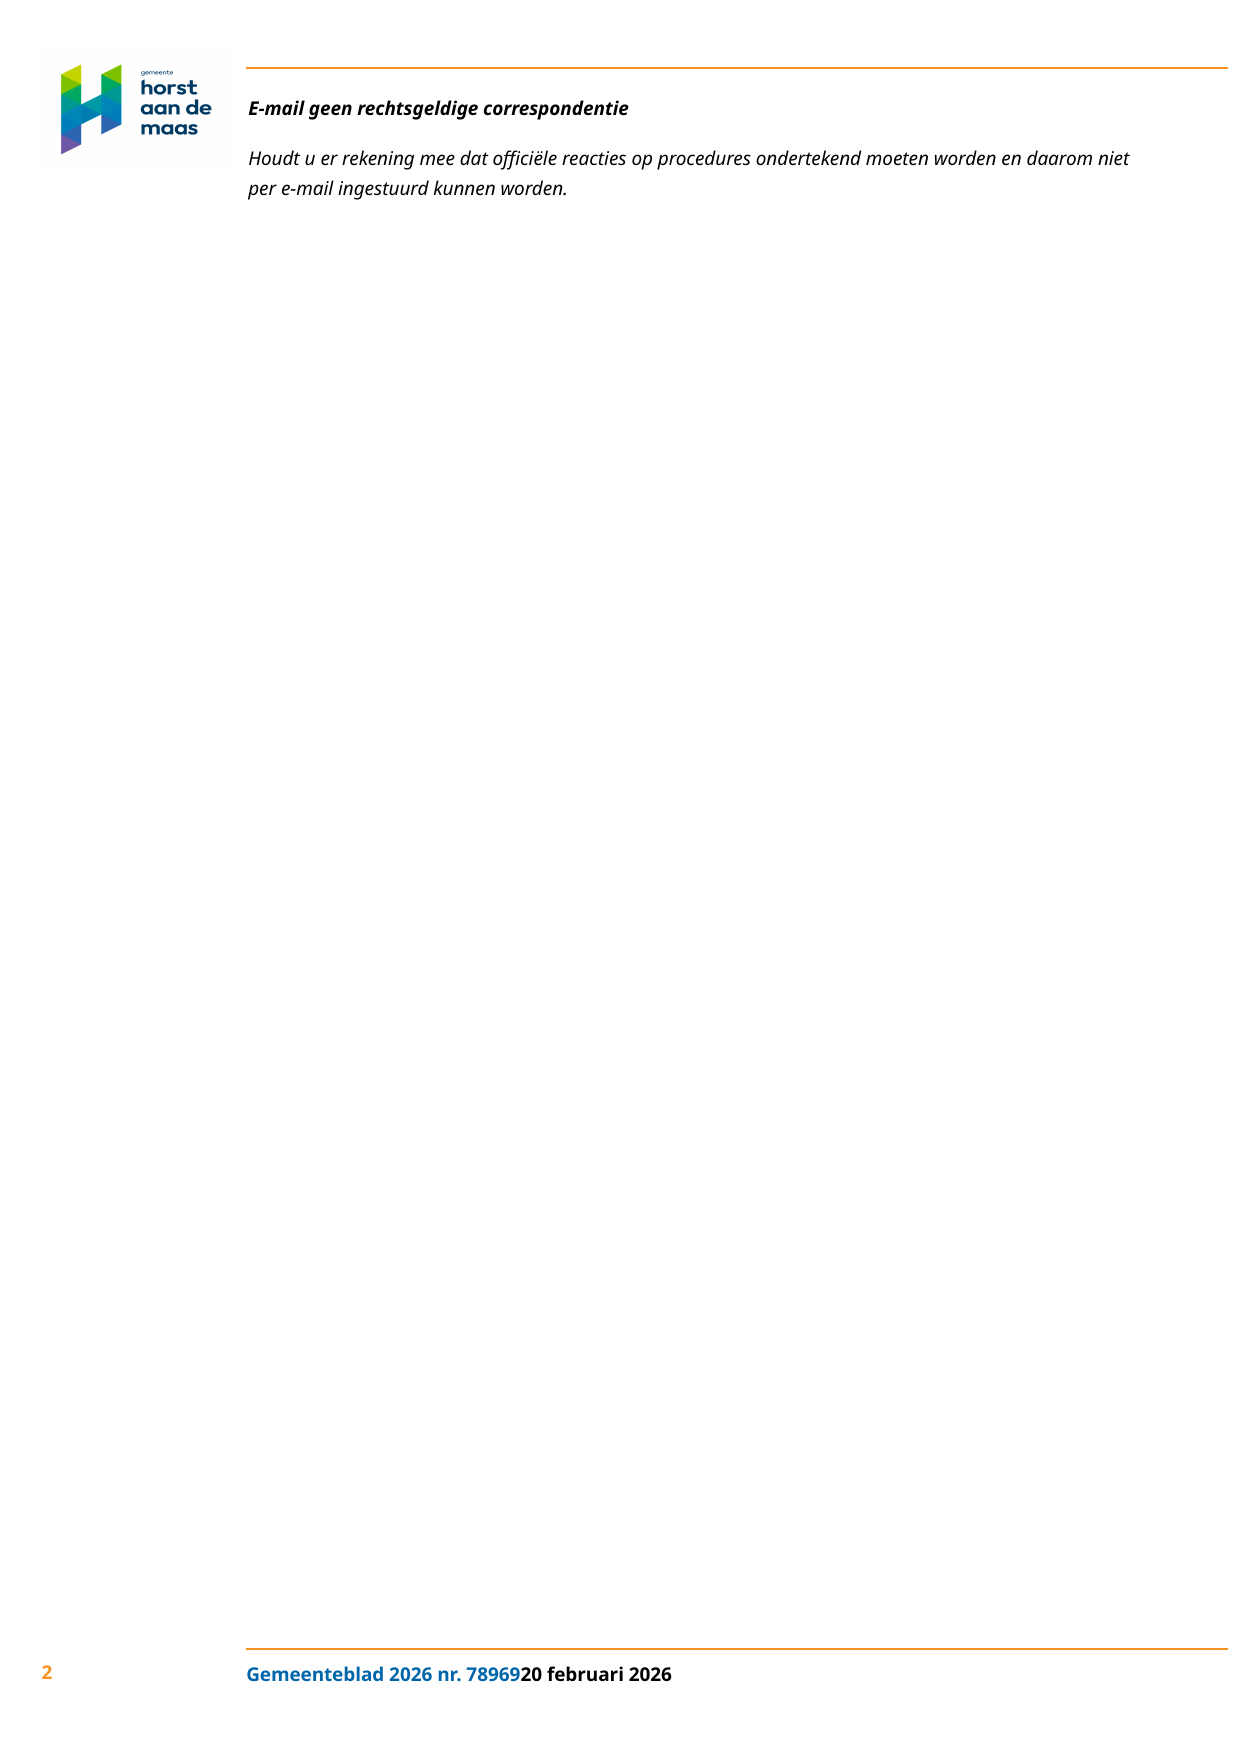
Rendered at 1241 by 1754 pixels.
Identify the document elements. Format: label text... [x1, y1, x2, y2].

picture [41, 47, 231, 172]
text Houdt u er rekening mee dat officiële reacties op procedures ondertekend moeten worden en daarom niet per e-mail ingestuurd kunnen worden. [248, 145, 1152, 201]
text E-mail geen rechtsgeldige correspondentie [248, 95, 1152, 121]
